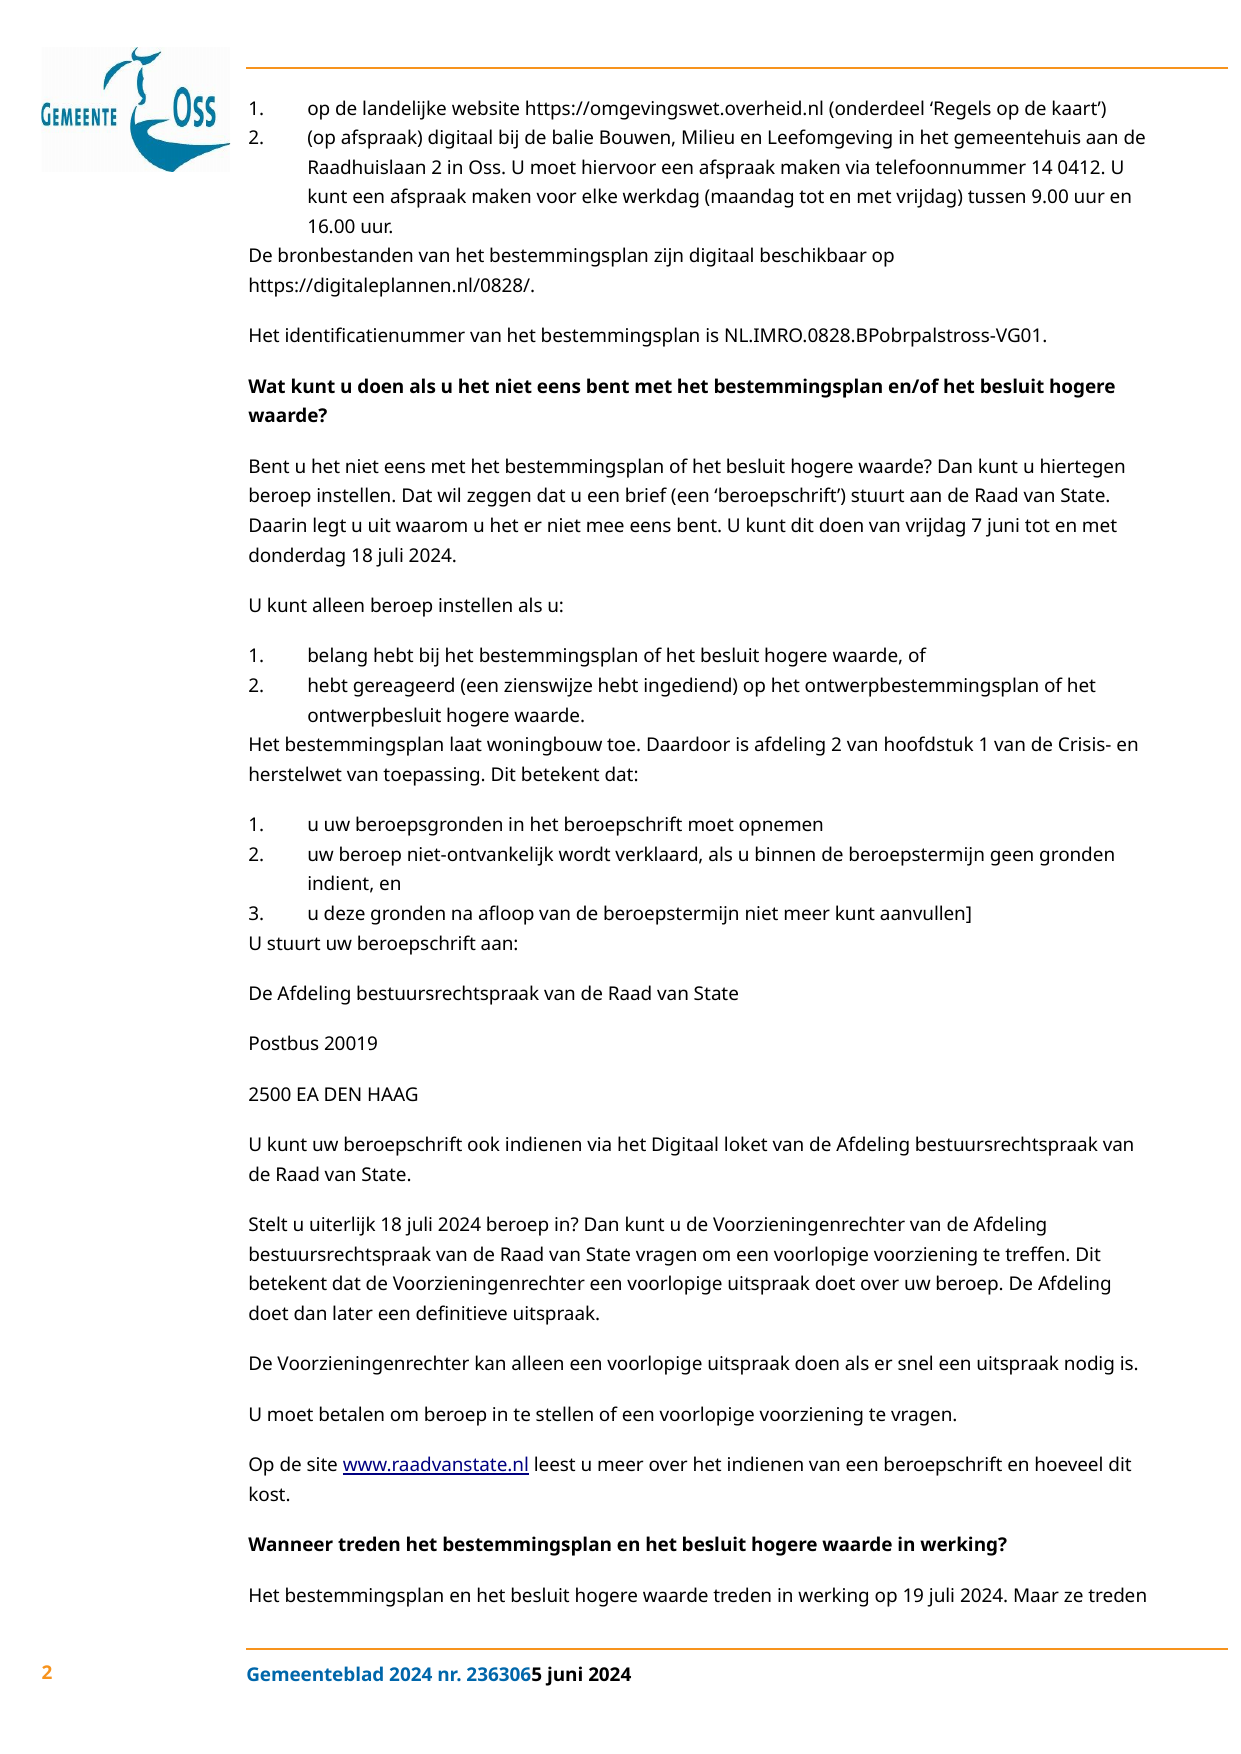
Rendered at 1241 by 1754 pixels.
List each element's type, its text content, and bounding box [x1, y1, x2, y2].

text Het identificatienummer van het bestemmingsplan is NL.IMRO.0828.BPobrpalstross-VG01. [248, 323, 1152, 348]
text Het bestemmingsplan laat woningbouw toe. Daardoor is afdeling 2 van hoofdstuk 1 van de Crisis- en herstelwet van toepassing. Dit betekent dat: [248, 731, 1152, 787]
text Stelt u uiterlijk 18 juli 2024 beroep in? Dan kunt u de Voorzieningenrechter van de Afdeling bestuursrechtspraak van de Raad van State vragen om een voorlopige voorziening te treffen. Dit betekent dat de Voorzieningenrechter een voorlopige uitspraak doet over uw beroep. De Afdeling doet dan later een definitieve uitspraak. [248, 1211, 1152, 1326]
text Postbus 20019 [248, 1031, 1152, 1056]
text Bent u het niet eens met het bestemmingsplan of het besluit hogere waarde? Dan kunt u hiertegen beroep instellen. Dat wil zeggen dat u een brief (een ‘beroepschrift’) stuurt aan de Raad van State. Daarin legt u uit waarom u het er niet mee eens bent. U kunt dit doen van vrijdag 7 juni tot en met donderdag 18 juli 2024. [248, 453, 1152, 568]
text U stuurt uw beroepschrift aan: [248, 930, 1152, 956]
picture [41, 47, 231, 172]
text Wat kunt u doen als u het niet eens bent met het bestemmingsplan en/of het besluit hogere waarde? [248, 373, 1152, 428]
text Op de site www.raadvanstate.nl leest u meer over het indienen van een beroepschrift en hoeveel dit kost. [248, 1451, 1152, 1507]
list hebt gereageerd (een zienswijze hebt ingediend) op het ontwerpbestemmingsplan of het ontwerpbesluit hogere waarde. [248, 672, 1152, 728]
list (op afspraak) digitaal bij de balie Bouwen, Milieu en Leefomgeving in het gemeentehuis aan de Raadhuislaan 2 in Oss. U moet hiervoor een afspraak maken via telefoonnummer 14 0412. U kunt een afspraak maken voor elke werkdag (maandag tot en met vrijdag) tussen 9.00 uur en 16.00 uur. [248, 124, 1152, 239]
list belang hebt bij het bestemmingsplan of het besluit hogere waarde, of [248, 643, 1152, 668]
text U moet betalen om beroep in te stellen of een voorlopige voorziening te vragen. [248, 1401, 1152, 1427]
text Wanneer treden het bestemmingsplan en het besluit hogere waarde in werking? [248, 1531, 1152, 1557]
text De bronbestanden van het bestemmingsplan zijn digitaal beschikbaar op https://digitaleplannen.nl/0828/. [248, 243, 1152, 298]
list u uw beroepsgronden in het beroepschrift moet opnemen [248, 811, 1152, 837]
text U kunt alleen beroep instellen als u: [248, 592, 1152, 618]
text De Voorzieningenrechter kan alleen een voorlopige uitspraak doen als er snel een uitspraak nodig is. [248, 1351, 1152, 1376]
list u deze gronden na afloop van de beroepstermijn niet meer kunt aanvullen] [248, 900, 1152, 926]
text 2500 EA DEN HAAG [248, 1081, 1152, 1107]
text U kunt uw beroepschrift ook indienen via het Digitaal loket van de Afdeling bestuursrechtspraak van de Raad van State. [248, 1131, 1152, 1187]
text De Afdeling bestuursrechtspraak van de Raad van State [248, 980, 1152, 1006]
list op de landelijke website https://omgevingswet.overheid.nl (onderdeel ‘Regels op de kaart’) [248, 95, 1152, 121]
text Het bestemmingsplan en het besluit hogere waarde treden in werking op 19 juli 2024. Maar ze treden [248, 1582, 1152, 1608]
list uw beroep niet-ontvankelijk wordt verklaard, als u binnen de beroepstermijn geen gronden indient, en [248, 841, 1152, 896]
